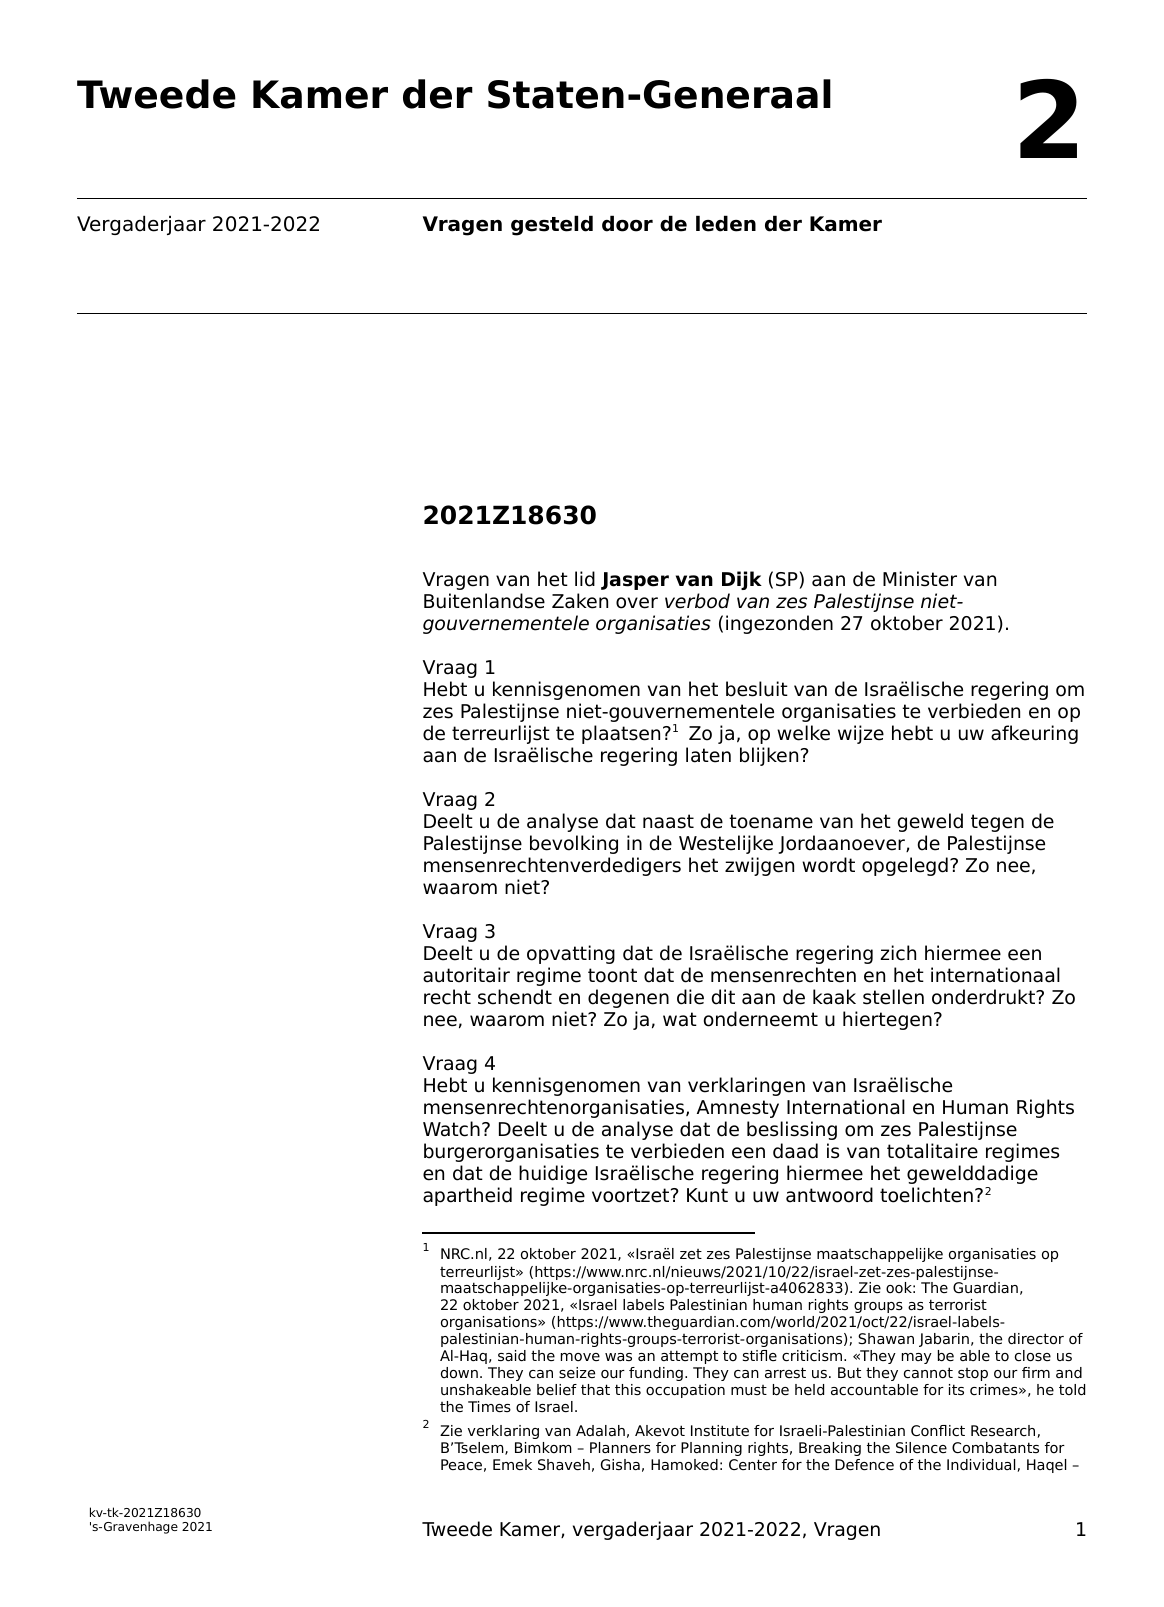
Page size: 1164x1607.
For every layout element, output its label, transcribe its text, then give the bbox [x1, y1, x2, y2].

text Hebt u kennisgenomen van verklaringen van Israëlische mensenrechtenorganisaties, Amnesty International en Human Rights Watch? Deelt u de analyse dat de beslissing om zes Palestijnse burgerorganisaties te verbieden een daad is van totalitaire regimes en dat de huidige Israëlische regering hiermee het gewelddadige apartheid regime voortzet? Kunt u uw antwoord toelichten? [422, 1075, 1087, 1207]
text Vraag 2 [422, 789, 1087, 811]
table_cell Vragen gesteld door de leden der Kamer [422, 199, 1087, 313]
table_cell Vergaderjaar 2021-2022 [77, 199, 422, 313]
table_header 2 [886, 59, 1087, 198]
table_header Tweede Kamer der Staten-Generaal [77, 59, 886, 198]
text Deelt u de opvatting dat de Israëlische regering zich hiermee een autoritair regime toont dat de mensenrechten en het internationaal recht schendt en degenen die dit aan de kaak stellen onderdrukt? Zo nee, waarom niet? Zo ja, wat onderneemt u hiertegen? [422, 943, 1087, 1031]
text Deelt u de analyse dat naast de toename van het geweld tegen de Palestijnse bevolking in de Westelijke Jordaanoever, de Palestijnse mensenrechtenverdedigers het zwijgen wordt opgelegd? Zo nee, waarom niet? [422, 811, 1087, 899]
text kv-tk-2021Z18630 [88, 1506, 323, 1520]
text Vraag 3 [422, 921, 1087, 943]
text Vragen van het lid Jasper van Dijk (SP) aan de Minister van Buitenlandse Zaken over verbod van zes Palestijnse niet-gouvernementele organisaties (ingezonden 27 oktober 2021). [422, 569, 1087, 635]
text Hebt u kennisgenomen van het besluit van de Israëlische regering om zes Palestijnse niet-gouvernementele organisaties te verbieden en op de terreurlijst te plaatsen? Zo ja, op welke wijze hebt u uw afkeuring aan de Israëlische regering laten blijken? [422, 679, 1087, 767]
text Zie verklaring van Adalah, Akevot Institute for Israeli-Palestinian Conflict Research, B’Tselem, Bimkom – Planners for Planning rights, Breaking the Silence Combatants for Peace, Emek Shaveh, Gisha, Hamoked: Center for the Defence of the Individual, Haqel – [422, 1418, 1087, 1474]
text 's-Gravenhage 2021 [88, 1520, 323, 1534]
text 2021Z18630 [422, 501, 1087, 531]
text Vraag 1 [422, 657, 1087, 679]
text NRC.nl, 22 oktober 2021, «Israël zet zes Palestijnse maatschappelijke organisaties op terreurlijst» (https://www.nrc.nl/nieuws/2021/10/22/israel-zet-zes-palestijnse-maatschappelijke-organisaties-op-terreurlijst-a4062833). Zie ook: The Guardian, 22 oktober 2021, «Israel labels Palestinian human rights groups as terrorist organisations» (https://www.theguardian.com/world/2021/oct/22/israel-labels-palestinian-human-rights-groups-terrorist-organisations); Shawan Jabarin, the director of Al-Haq, said the move was an attempt to stifle criticism. «They may be able to close us down. They can seize our funding. They can arrest us. But they cannot stop our firm and unshakeable belief that this occupation must be held accountable for its crimes», he told the Times of Israel. [422, 1242, 1087, 1416]
text Vraag 4 [422, 1053, 1087, 1075]
